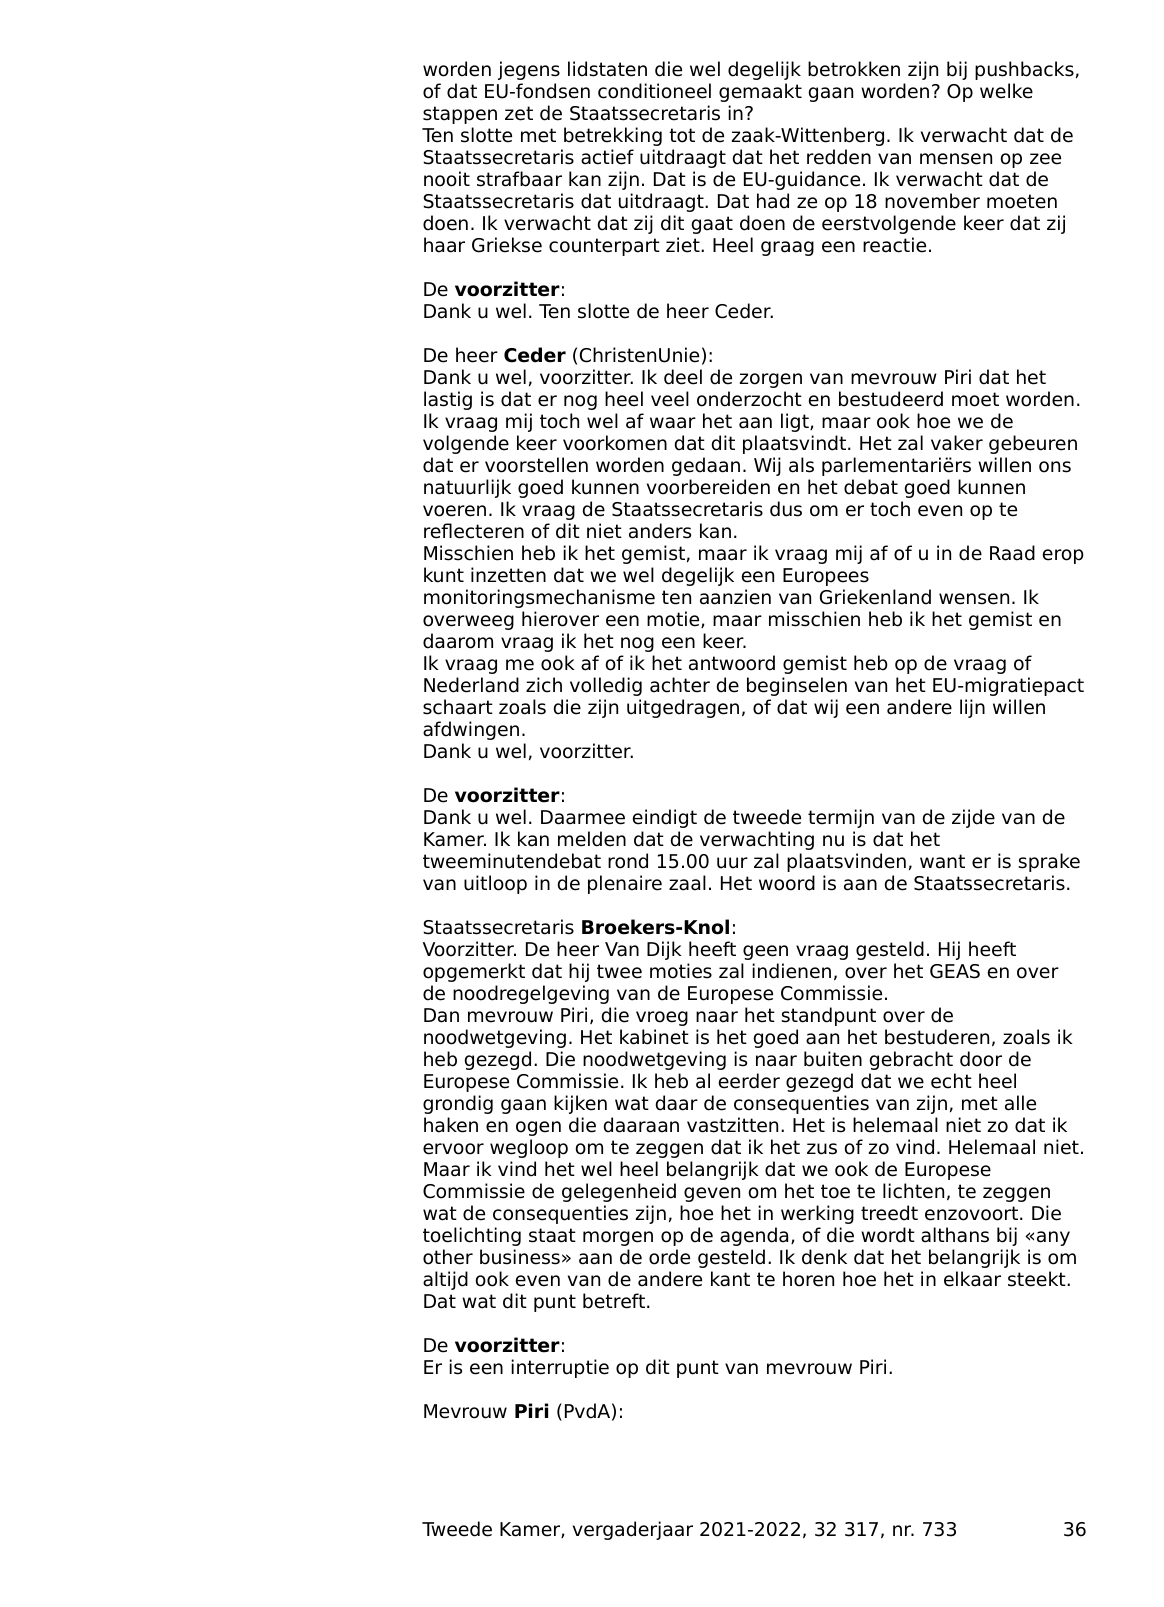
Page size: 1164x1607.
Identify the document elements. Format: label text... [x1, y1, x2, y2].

text De voorzitter: [422, 279, 1087, 301]
text Dank u wel, voorzitter. Ik deel de zorgen van mevrouw Piri dat het lastig is dat er nog heel veel onderzocht en bestudeerd moet worden. Ik vraag mij toch wel af waar het aan ligt, maar ook hoe we de volgende keer voorkomen dat dit plaatsvindt. Het zal vaker gebeuren dat er voorstellen worden gedaan. Wij als parlementariërs willen ons natuurlijk goed kunnen voorbereiden en het debat goed kunnen voeren. Ik vraag de Staatssecretaris dus om er toch even op te reflecteren of dit niet anders kan. [422, 367, 1087, 543]
text De voorzitter: [422, 785, 1087, 807]
text Ik vraag me ook af of ik het antwoord gemist heb op de vraag of Nederland zich volledig achter de beginselen van het EU-migratiepact schaart zoals die zijn uitgedragen, of dat wij een andere lijn willen afdwingen. [422, 653, 1087, 741]
text Dank u wel, voorzitter. [422, 741, 1087, 763]
text Staatssecretaris Broekers-Knol: [422, 917, 1087, 939]
text De voorzitter: [422, 1335, 1087, 1357]
text Dan mevrouw Piri, die vroeg naar het standpunt over de noodwetgeving. Het kabinet is het goed aan het bestuderen, zoals ik heb gezegd. Die noodwetgeving is naar buiten gebracht door de Europese Commissie. Ik heb al eerder gezegd dat we echt heel grondig gaan kijken wat daar de consequenties van zijn, met alle haken en ogen die daaraan vastzitten. Het is helemaal niet zo dat ik ervoor wegloop om te zeggen dat ik het zus of zo vind. Helemaal niet. Maar ik vind het wel heel belangrijk dat we ook de Europese Commissie de gelegenheid geven om het toe te lichten, te zeggen wat de consequenties zijn, hoe het in werking treedt enzovoort. Die toelichting staat morgen op de agenda, of die wordt althans bij «any other business» aan de orde gesteld. Ik denk dat het belangrijk is om altijd ook even van de andere kant te horen hoe het in elkaar steekt. Dat wat dit punt betreft. [422, 1005, 1087, 1313]
text worden jegens lidstaten die wel degelijk betrokken zijn bij pushbacks, of dat EU-fondsen conditioneel gemaakt gaan worden? Op welke stappen zet de Staatssecretaris in? [422, 59, 1087, 125]
text Er is een interruptie op dit punt van mevrouw Piri. [422, 1357, 1087, 1379]
text Dank u wel. Ten slotte de heer Ceder. [422, 301, 1087, 323]
text Mevrouw Piri (PvdA): [422, 1401, 1087, 1423]
text Dank u wel. Daarmee eindigt de tweede termijn van de zijde van de Kamer. Ik kan melden dat de verwachting nu is dat het tweeminutendebat rond 15.00 uur zal plaatsvinden, want er is sprake van uitloop in de plenaire zaal. Het woord is aan de Staatssecretaris. [422, 807, 1087, 895]
text Voorzitter. De heer Van Dijk heeft geen vraag gesteld. Hij heeft opgemerkt dat hij twee moties zal indienen, over het GEAS en over de noodregelgeving van de Europese Commissie. [422, 939, 1087, 1005]
text De heer Ceder (ChristenUnie): [422, 345, 1087, 367]
text Misschien heb ik het gemist, maar ik vraag mij af of u in de Raad erop kunt inzetten dat we wel degelijk een Europees monitoringsmechanisme ten aanzien van Griekenland wensen. Ik overweeg hierover een motie, maar misschien heb ik het gemist en daarom vraag ik het nog een keer. [422, 543, 1087, 653]
text Ten slotte met betrekking tot de zaak-Wittenberg. Ik verwacht dat de Staatssecretaris actief uitdraagt dat het redden van mensen op zee nooit strafbaar kan zijn. Dat is de EU-guidance. Ik verwacht dat de Staatssecretaris dat uitdraagt. Dat had ze op 18 november moeten doen. Ik verwacht dat zij dit gaat doen de eerstvolgende keer dat zij haar Griekse counterpart ziet. Heel graag een reactie. [422, 125, 1087, 257]
